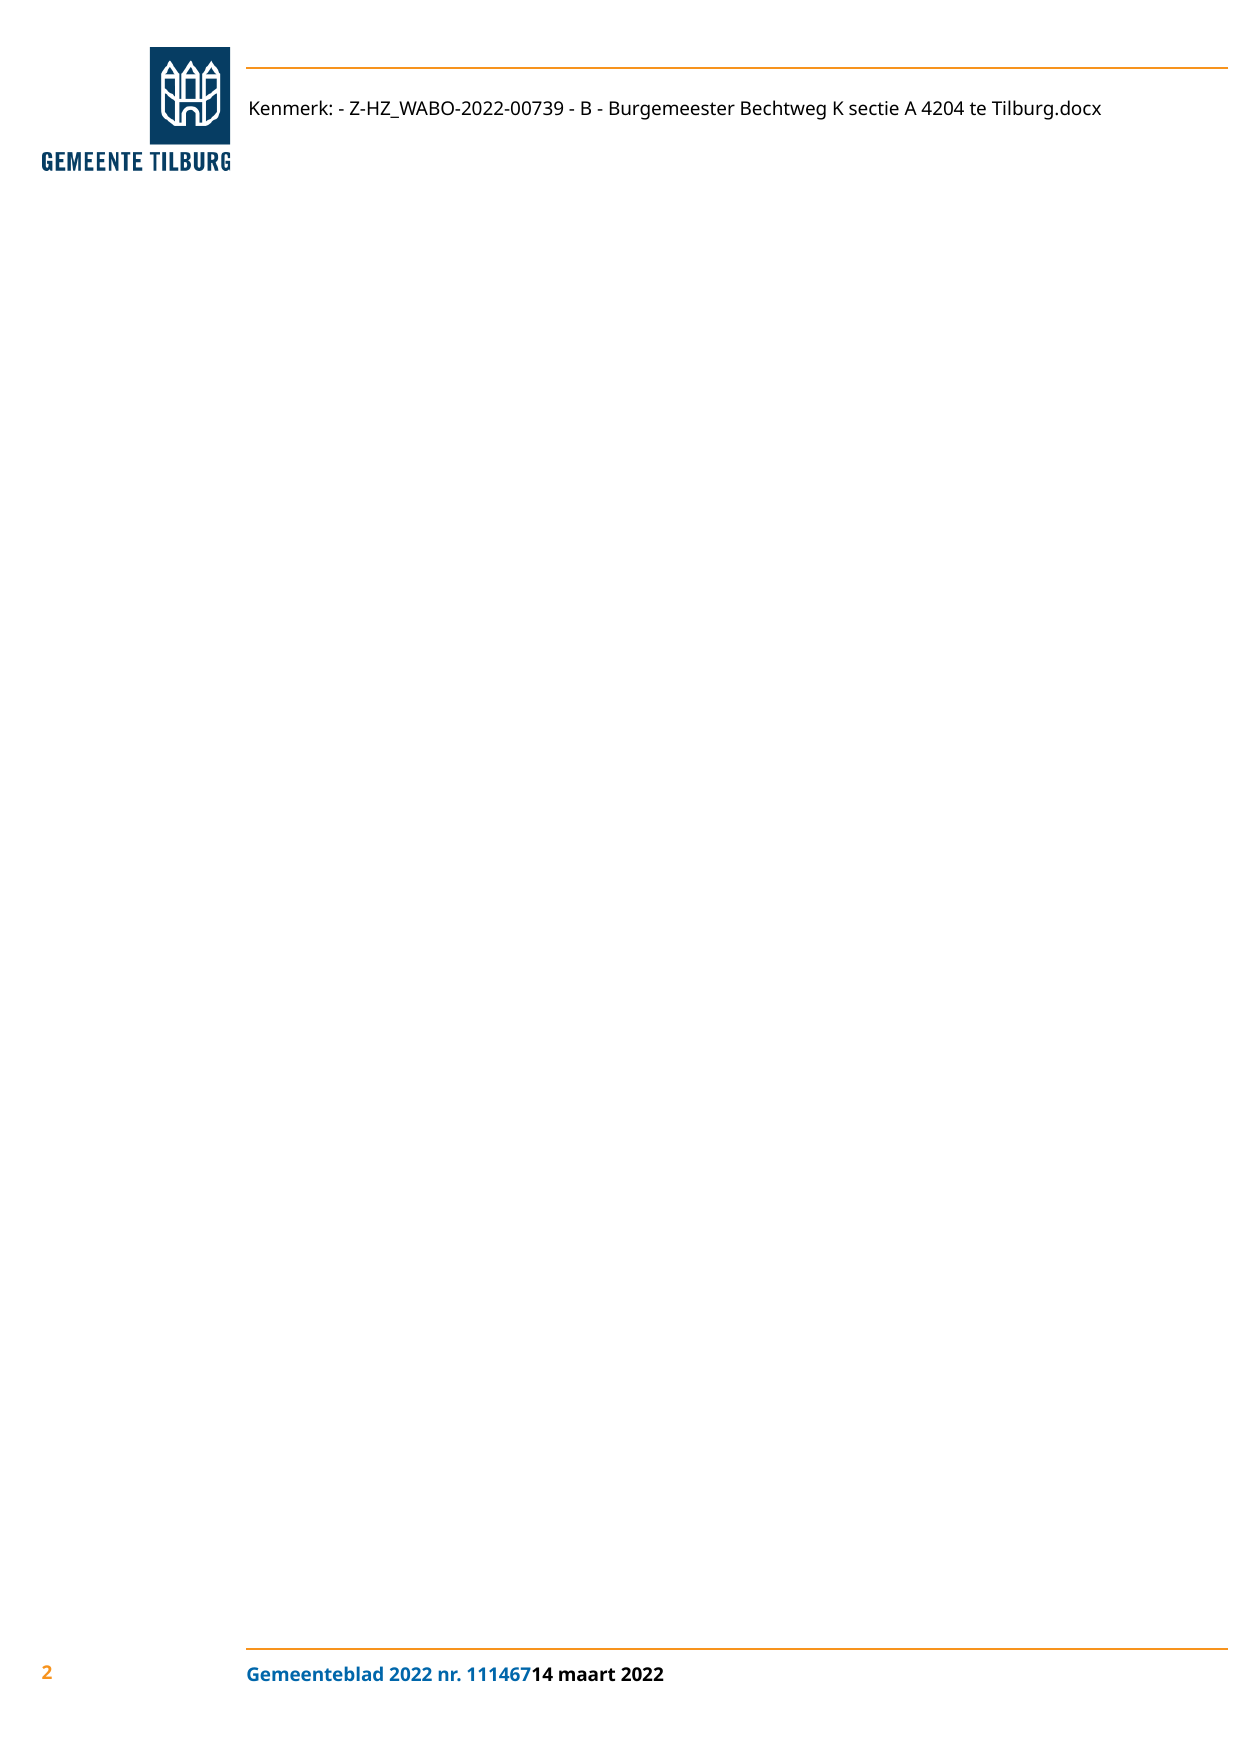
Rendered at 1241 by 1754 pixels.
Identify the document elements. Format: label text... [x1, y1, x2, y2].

picture [41, 47, 231, 172]
text Kenmerk: - Z-HZ_WABO-2022-00739 - B - Burgemeester Bechtweg K sectie A 4204 te Tilburg.docx [248, 95, 1152, 121]
